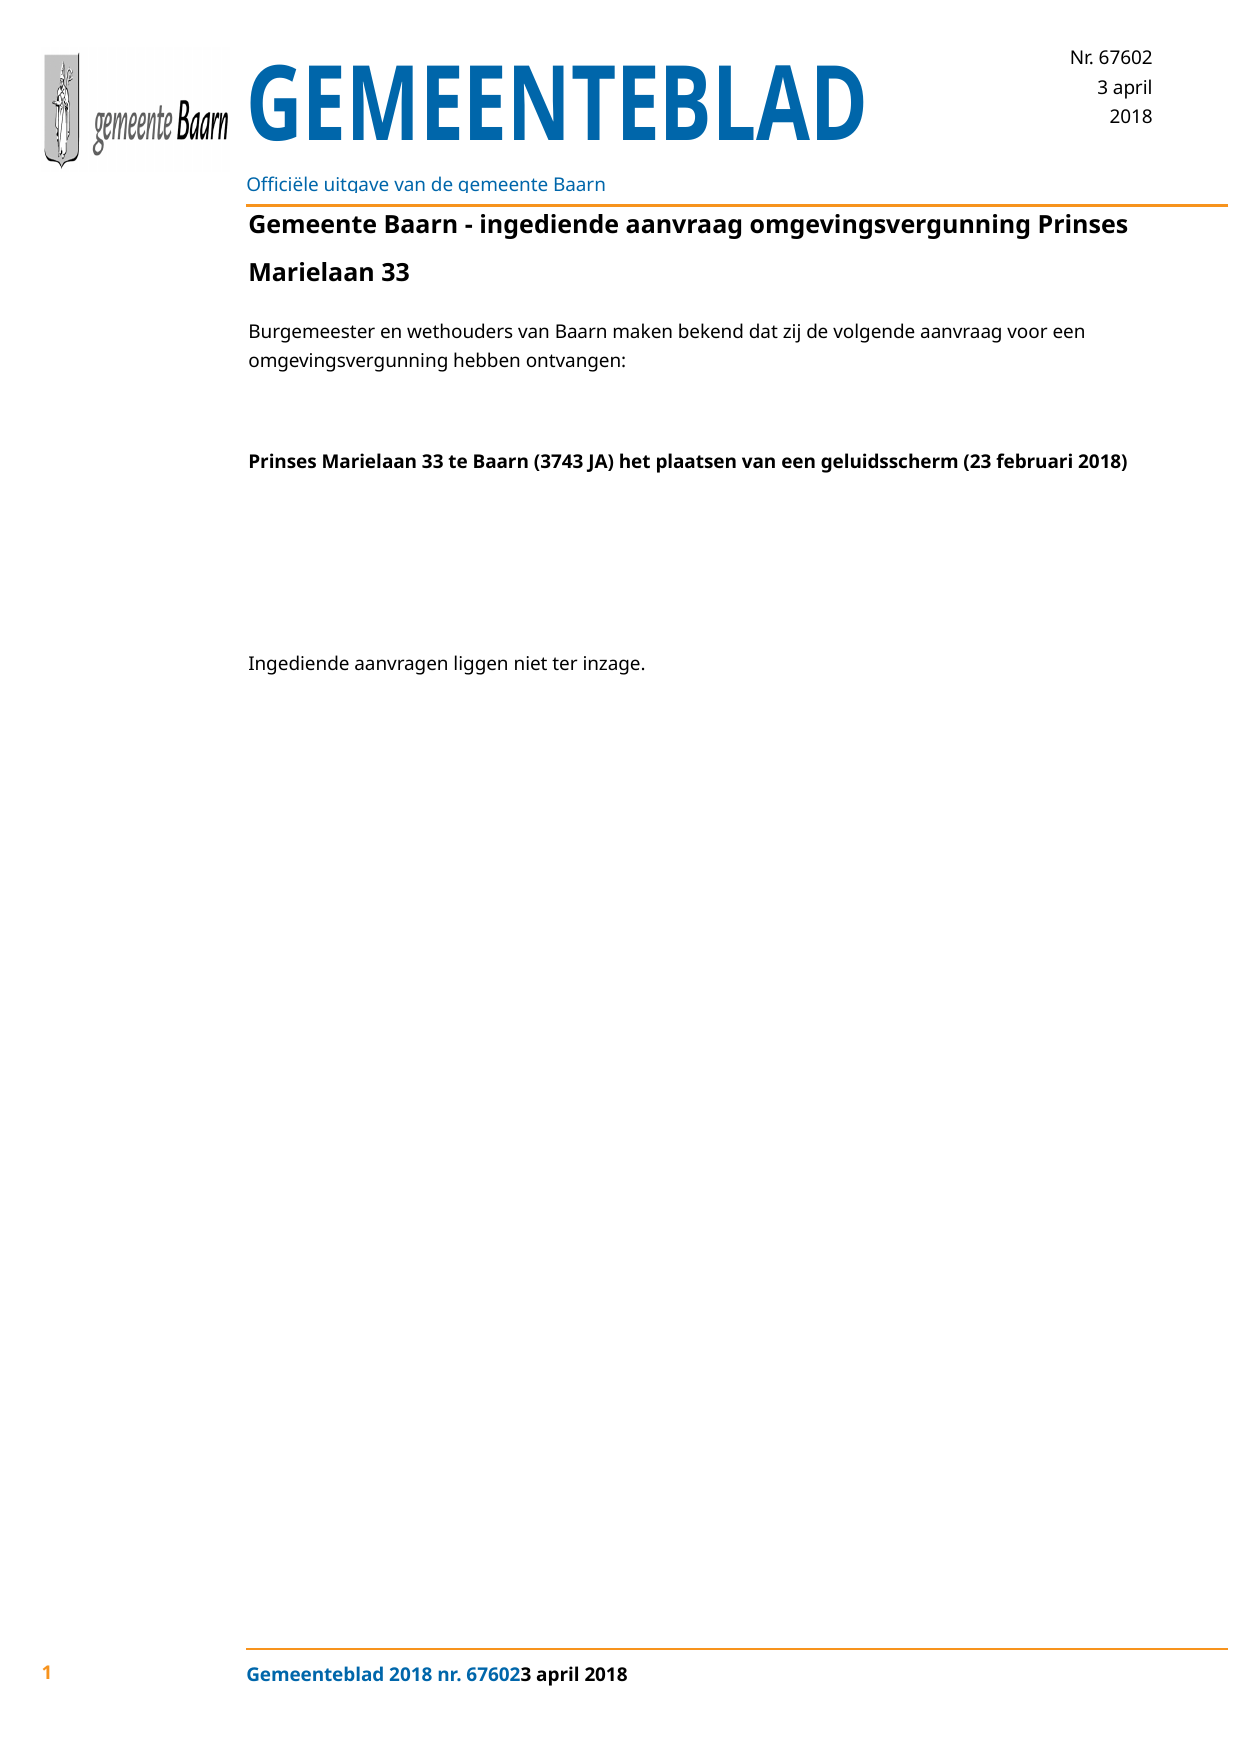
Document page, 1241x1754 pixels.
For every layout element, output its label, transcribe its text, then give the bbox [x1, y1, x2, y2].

picture [41, 47, 231, 172]
text Prinses Marielaan 33 te Baarn (3743 JA) het plaatsen van een geluidsscherm (23 februari 2018) [248, 448, 1152, 474]
text Gemeente Baarn - ingediende aanvraag omgevingsvergunning Prinses Marielaan 33 [248, 207, 1152, 288]
text Ingediende aanvragen liggen niet ter inzage. [248, 650, 1152, 676]
text Burgemeester en wethouders van Baarn maken bekend dat zij de volgende aanvraag voor een omgevingsvergunning hebben ontvangen: [248, 318, 1152, 373]
